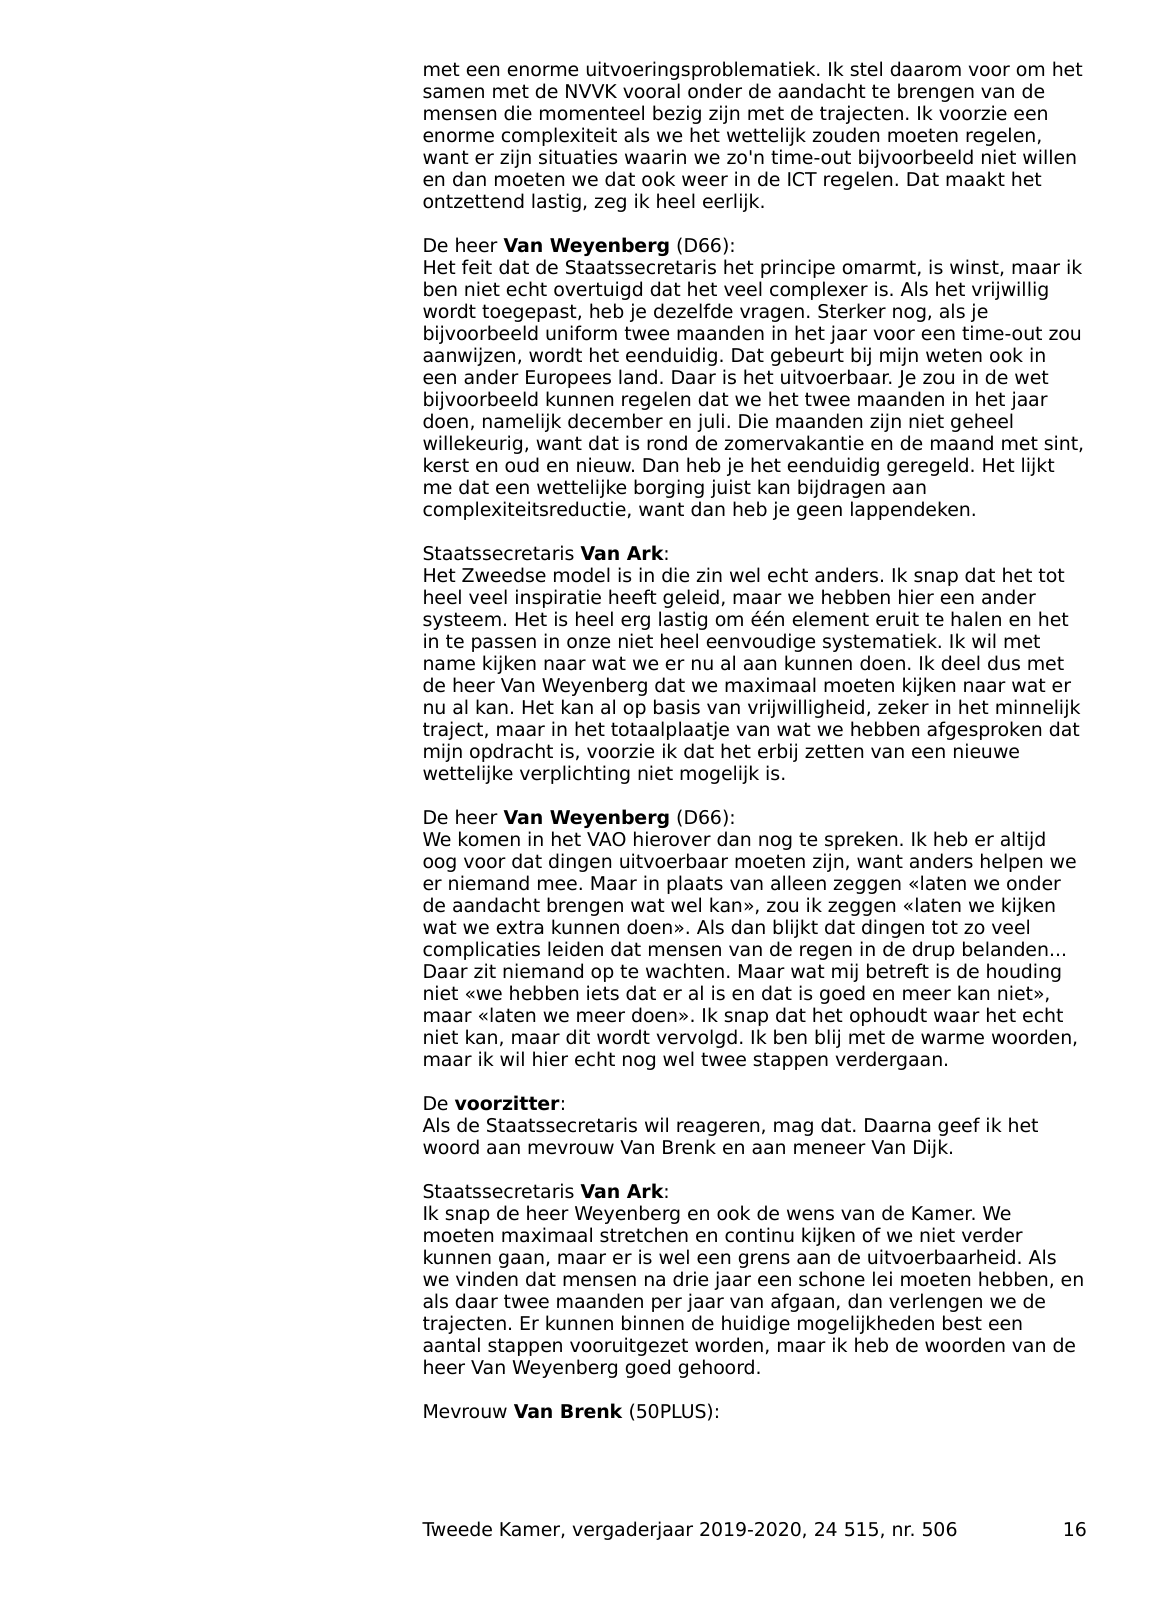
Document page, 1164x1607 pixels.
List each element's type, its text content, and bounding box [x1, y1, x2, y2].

text met een enorme uitvoeringsproblematiek. Ik stel daarom voor om het samen met de NVVK vooral onder de aandacht te brengen van de mensen die momenteel bezig zijn met de trajecten. Ik voorzie een enorme complexiteit als we het wettelijk zouden moeten regelen, want er zijn situaties waarin we zo'n time-out bijvoorbeeld niet willen en dan moeten we dat ook weer in de ICT regelen. Dat maakt het ontzettend lastig, zeg ik heel eerlijk. [422, 59, 1087, 213]
text Het Zweedse model is in die zin wel echt anders. Ik snap dat het tot heel veel inspiratie heeft geleid, maar we hebben hier een ander systeem. Het is heel erg lastig om één element eruit te halen en het in te passen in onze niet heel eenvoudige systematiek. Ik wil met name kijken naar wat we er nu al aan kunnen doen. Ik deel dus met de heer Van Weyenberg dat we maximaal moeten kijken naar wat er nu al kan. Het kan al op basis van vrijwilligheid, zeker in het minnelijk traject, maar in het totaalplaatje van wat we hebben afgesproken dat mijn opdracht is, voorzie ik dat het erbij zetten van een nieuwe wettelijke verplichting niet mogelijk is. [422, 565, 1087, 785]
text Mevrouw Van Brenk (50PLUS): [422, 1401, 1087, 1423]
text Het feit dat de Staatssecretaris het principe omarmt, is winst, maar ik ben niet echt overtuigd dat het veel complexer is. Als het vrijwillig wordt toegepast, heb je dezelfde vragen. Sterker nog, als je bijvoorbeeld uniform twee maanden in het jaar voor een time-out zou aanwijzen, wordt het eenduidig. Dat gebeurt bij mijn weten ook in een ander Europees land. Daar is het uitvoerbaar. Je zou in de wet bijvoorbeeld kunnen regelen dat we het twee maanden in het jaar doen, namelijk december en juli. Die maanden zijn niet geheel willekeurig, want dat is rond de zomervakantie en de maand met sint, kerst en oud en nieuw. Dan heb je het eenduidig geregeld. Het lijkt me dat een wettelijke borging juist kan bijdragen aan complexiteitsreductie, want dan heb je geen lappendeken. [422, 257, 1087, 521]
text Staatssecretaris Van Ark: [422, 1181, 1087, 1203]
text De heer Van Weyenberg (D66): [422, 807, 1087, 829]
text De voorzitter: [422, 1093, 1087, 1115]
text Als de Staatssecretaris wil reageren, mag dat. Daarna geef ik het woord aan mevrouw Van Brenk en aan meneer Van Dijk. [422, 1115, 1087, 1159]
text Ik snap de heer Weyenberg en ook de wens van de Kamer. We moeten maximaal stretchen en continu kijken of we niet verder kunnen gaan, maar er is wel een grens aan de uitvoerbaarheid. Als we vinden dat mensen na drie jaar een schone lei moeten hebben, en als daar twee maanden per jaar van afgaan, dan verlengen we de trajecten. Er kunnen binnen de huidige mogelijkheden best een aantal stappen vooruitgezet worden, maar ik heb de woorden van de heer Van Weyenberg goed gehoord. [422, 1203, 1087, 1379]
text De heer Van Weyenberg (D66): [422, 235, 1087, 257]
text We komen in het VAO hierover dan nog te spreken. Ik heb er altijd oog voor dat dingen uitvoerbaar moeten zijn, want anders helpen we er niemand mee. Maar in plaats van alleen zeggen «laten we onder de aandacht brengen wat wel kan», zou ik zeggen «laten we kijken wat we extra kunnen doen». Als dan blijkt dat dingen tot zo veel complicaties leiden dat mensen van de regen in de drup belanden... Daar zit niemand op te wachten. Maar wat mij betreft is de houding niet «we hebben iets dat er al is en dat is goed en meer kan niet», maar «laten we meer doen». Ik snap dat het ophoudt waar het echt niet kan, maar dit wordt vervolgd. Ik ben blij met de warme woorden, maar ik wil hier echt nog wel twee stappen verdergaan. [422, 829, 1087, 1071]
text Staatssecretaris Van Ark: [422, 543, 1087, 565]
